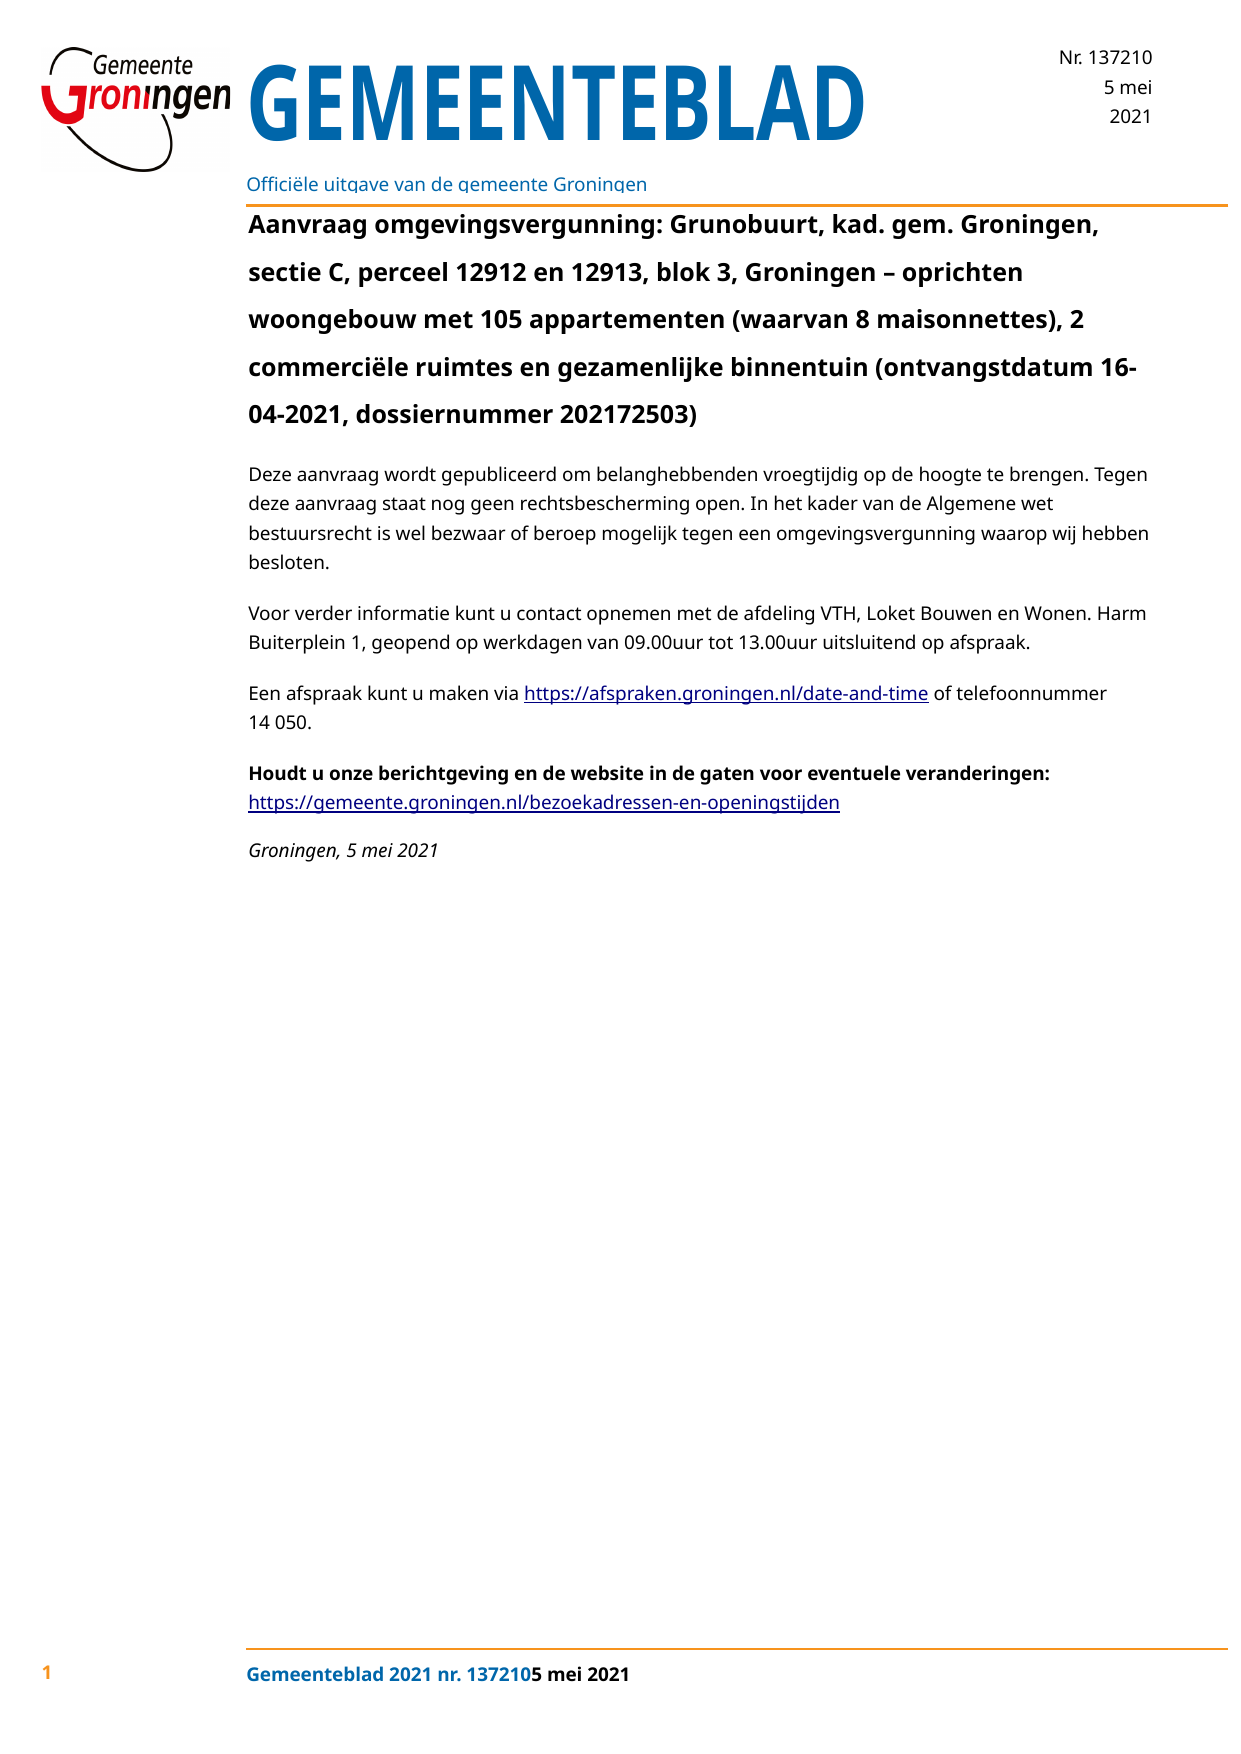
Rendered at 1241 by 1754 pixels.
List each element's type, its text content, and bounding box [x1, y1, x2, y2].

text Voor verder informatie kunt u contact opnemen met de afdeling VTH, Loket Bouwen en Wonen. Harm Buiterplein 1, geopend op werkdagen van 09.00uur tot 13.00uur uitsluitend op afspraak. [248, 600, 1152, 655]
text Groningen, 5 mei 2021 [248, 837, 1152, 863]
text Deze aanvraag wordt gepubliceerd om belanghebbenden vroegtijdig op de hoogte te brengen. Tegen deze aanvraag staat nog geen rechtsbescherming open. In het kader van de Algemene wet bestuursrecht is wel bezwaar of beroep mogelijk tegen een omgevingsvergunning waarop wij hebben besloten. [248, 461, 1152, 575]
text Een afspraak kunt u maken via https://afspraken.groningen.nl/date-and-time of telefoonnummer 14 050. [248, 680, 1152, 735]
text Houdt u onze berichtgeving en de website in de gaten voor eventuele veranderingen: https://gemeente.groningen.nl/bezoekadressen-en-openingstijden [248, 760, 1152, 815]
picture [41, 47, 231, 172]
text Aanvraag omgevingsvergunning: Grunobuurt, kad. gem. Groningen, sectie C, perceel 12912 en 12913, blok 3, Groningen – oprichten woongebouw met 105 appartementen (waarvan 8 maisonnettes), 2 commerciële ruimtes en gezamenlijke binnentuin (ontvangstdatum 16-04-2021, dossiernummer 202172503) [248, 207, 1152, 431]
